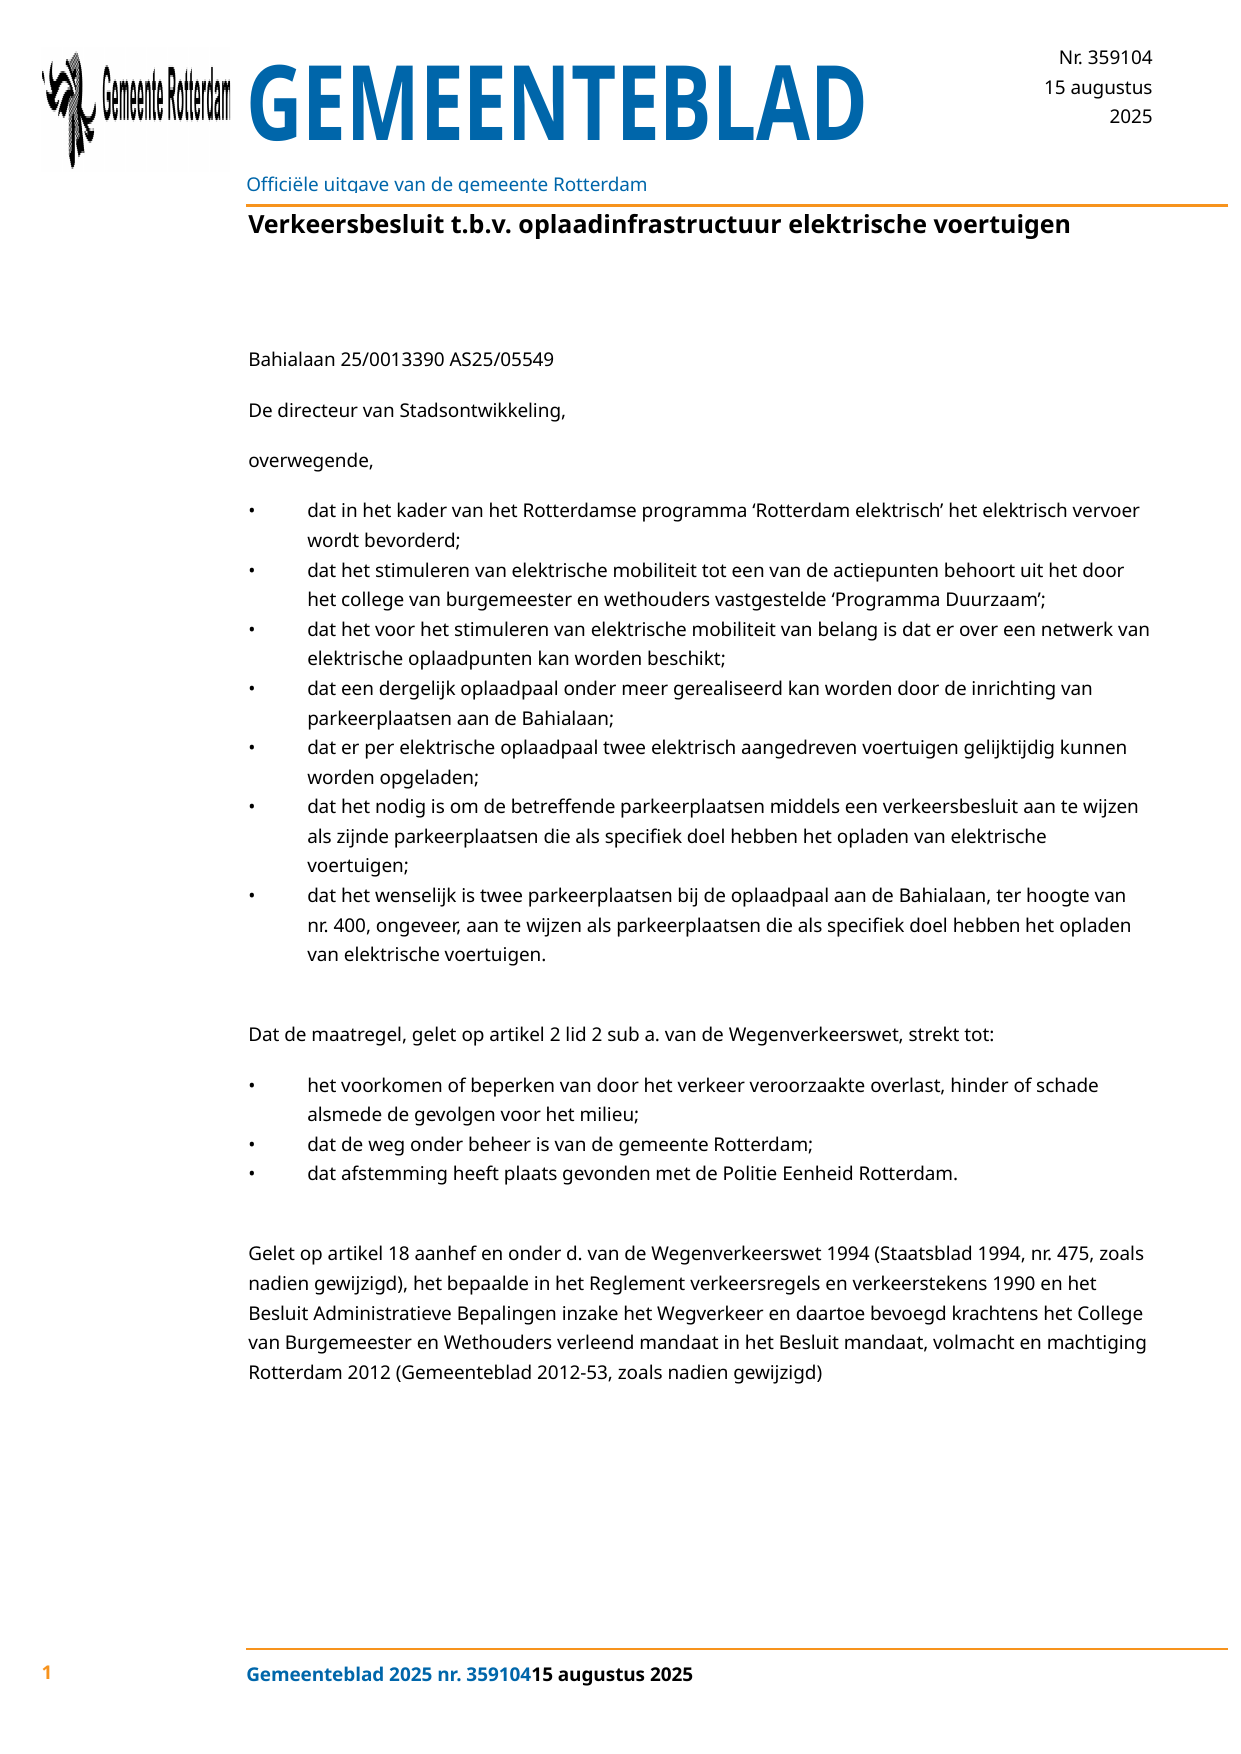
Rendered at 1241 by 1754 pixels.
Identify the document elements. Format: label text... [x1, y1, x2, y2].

picture [41, 47, 231, 172]
text De directeur van Stadsontwikkeling, [248, 397, 1152, 423]
list dat het voor het stimuleren van elektrische mobiliteit van belang is dat er over een netwerk van elektrische oplaadpunten kan worden beschikt; [248, 616, 1152, 671]
list dat een dergelijk oplaadpaal onder meer gerealiseerd kan worden door de inrichting van parkeerplaatsen aan de Bahialaan; [248, 675, 1152, 731]
list het voorkomen of beperken van door het verkeer veroorzaakte overlast, hinder of schade alsmede de gevolgen voor het milieu; [248, 1072, 1152, 1127]
text Verkeersbesluit t.b.v. oplaadinfrastructuur elektrische voertuigen [248, 207, 1152, 241]
list dat afstemming heeft plaats gevonden met de Politie Eenheid Rotterdam. [248, 1161, 1152, 1186]
text Gelet op artikel 18 aanhef en onder d. van de Wegenverkeerswet 1994 (Staatsblad 1994, nr. 475, zoals nadien gewijzigd), het bepaalde in het Reglement verkeersregels en verkeerstekens 1990 en het Besluit Administratieve Bepalingen inzake het Wegverkeer en daartoe bevoegd krachtens het College van Burgemeester en Wethouders verleend mandaat in het Besluit mandaat, volmacht en machtiging Rotterdam 2012 (Gemeenteblad 2012-53, zoals nadien gewijzigd) [248, 1241, 1152, 1385]
text Bahialaan 25/0013390 AS25/05549 [248, 346, 1152, 372]
text overwegende, [248, 447, 1152, 473]
text Dat de maatregel, gelet op artikel 2 lid 2 sub a. van de Wegenverkeerswet, strekt tot: [248, 1021, 1152, 1047]
list dat de weg onder beheer is van de gemeente Rotterdam; [248, 1131, 1152, 1157]
list dat het stimuleren van elektrische mobiliteit tot een van de actiepunten behoort uit het door het college van burgemeester en wethouders vastgestelde ‘Programma Duurzaam’; [248, 557, 1152, 612]
list dat in het kader van het Rotterdamse programma ‘Rotterdam elektrisch’ het elektrisch vervoer wordt bevorderd; [248, 498, 1152, 553]
list dat het wenselijk is twee parkeerplaatsen bij de oplaadpaal aan de Bahialaan, ter hoogte van nr. 400, ongeveer, aan te wijzen als parkeerplaatsen die als specifiek doel hebben het opladen van elektrische voertuigen. [248, 882, 1152, 967]
list dat er per elektrische oplaadpaal twee elektrisch aangedreven voertuigen gelijktijdig kunnen worden opgeladen; [248, 734, 1152, 790]
list dat het nodig is om de betreffende parkeerplaatsen middels een verkeersbesluit aan te wijzen als zijnde parkeerplaatsen die als specifiek doel hebben het opladen van elektrische voertuigen; [248, 793, 1152, 878]
